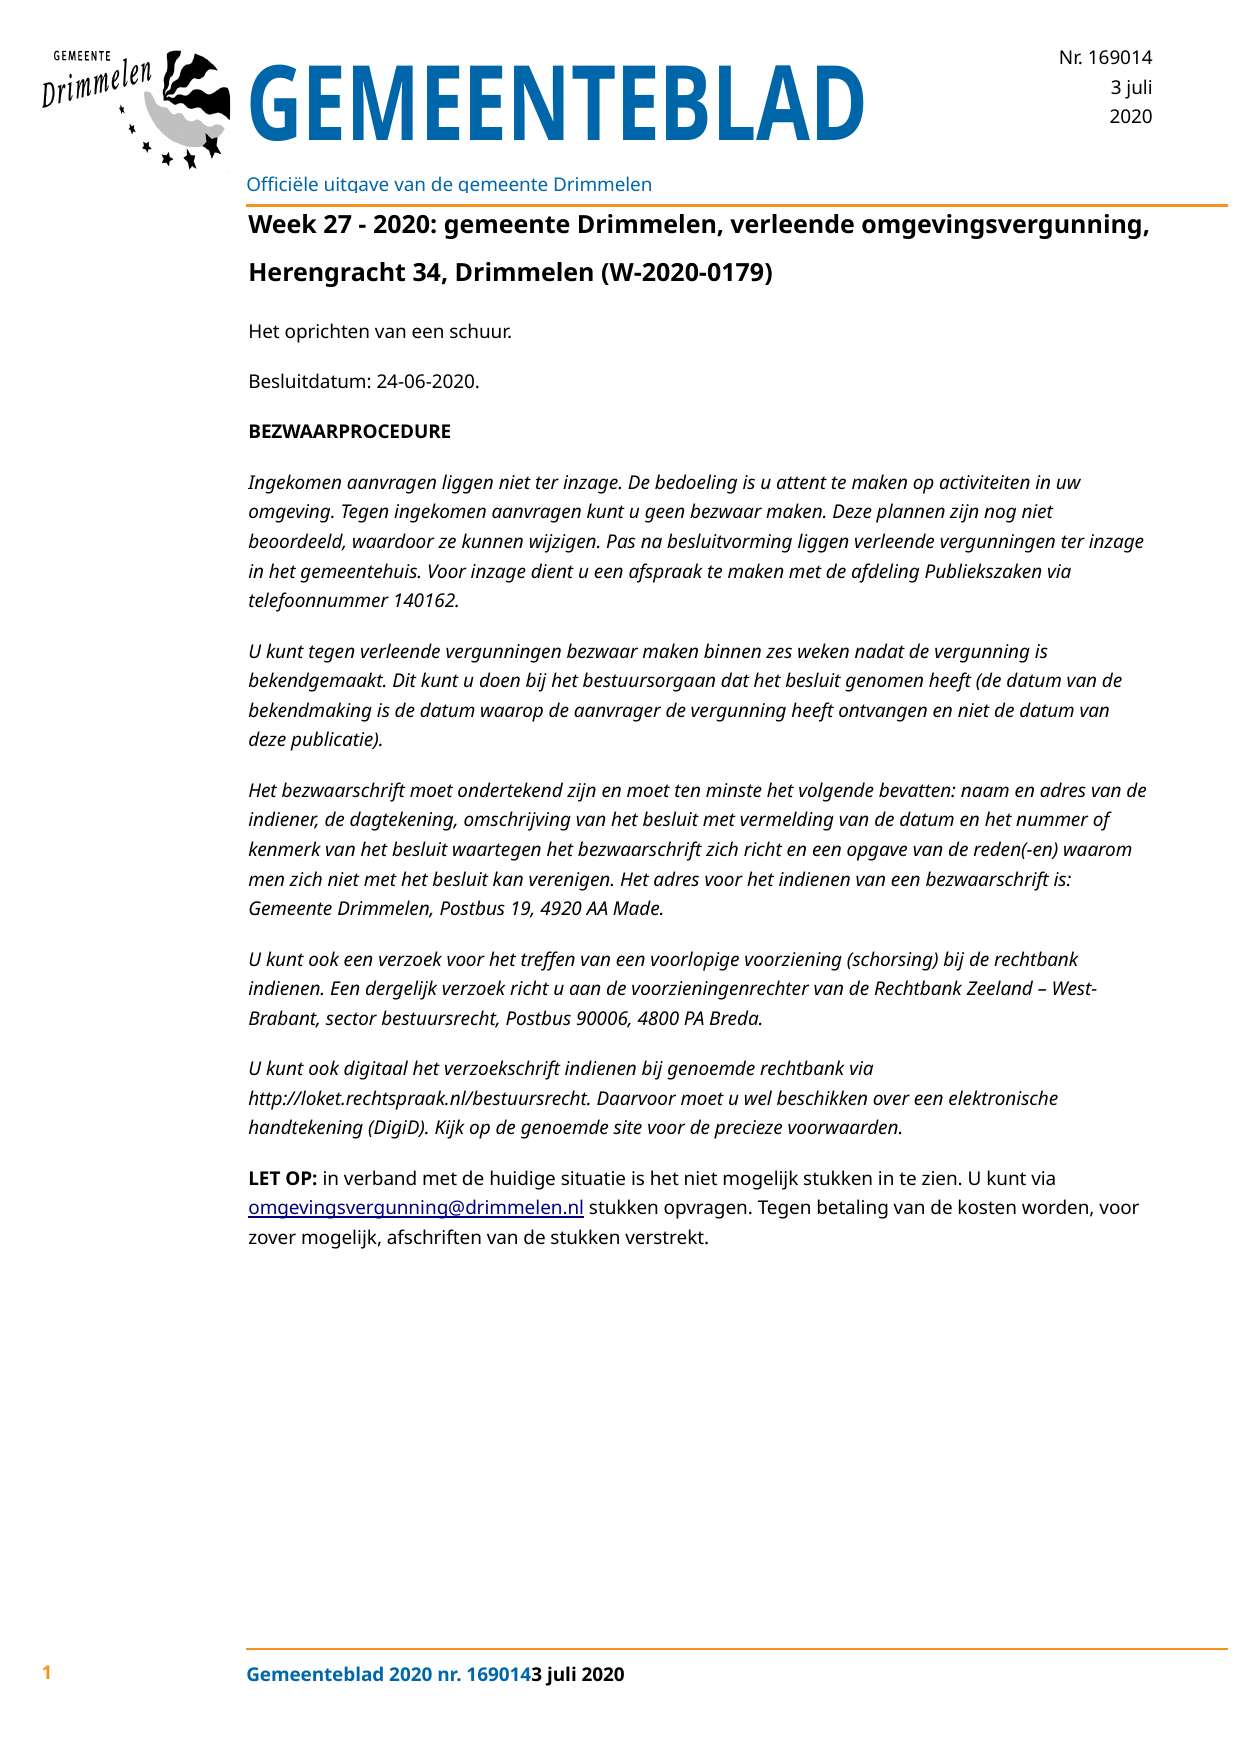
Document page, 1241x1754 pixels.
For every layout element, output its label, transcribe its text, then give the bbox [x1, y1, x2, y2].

picture [41, 47, 231, 172]
text U kunt ook digitaal het verzoekschrift indienen bij genoemde rechtbank via http://loket.rechtspraak.nl/bestuursrecht. Daarvoor moet u wel beschikken over een elektronische handtekening (DigiD). Kijk op de genoemde site voor de precieze voorwaarden. [248, 1055, 1152, 1140]
text U kunt ook een verzoek voor het treffen van een voorlopige voorziening (schorsing) bij de rechtbank indienen. Een dergelijk verzoek richt u aan de voorzieningenrechter van de Rechtbank Zeeland – West-Brabant, sector bestuursrecht, Postbus 90006, 4800 PA Breda. [248, 946, 1152, 1031]
text Ingekomen aanvragen liggen niet ter inzage. De bedoeling is u attent te maken op activiteiten in uw omgeving. Tegen ingekomen aanvragen kunt u geen bezwaar maken. Deze plannen zijn nog niet beoordeeld, waardoor ze kunnen wijzigen. Pas na besluitvorming liggen verleende vergunningen ter inzage in het gemeentehuis. Voor inzage dient u een afspraak te maken met de afdeling Publiekszaken via telefoonnummer 140162. [248, 469, 1152, 613]
text Het oprichten van een schuur. [248, 318, 1152, 344]
text LET OP: in verband met de huidige situatie is het niet mogelijk stukken in te zien. U kunt via omgevingsvergunning@drimmelen.nl stukken opvragen. Tegen betaling van de kosten worden, voor zover mogelijk, afschriften van de stukken verstrekt. [248, 1165, 1152, 1250]
text Week 27 - 2020: gemeente Drimmelen, verleende omgevingsvergunning, Herengracht 34, Drimmelen (W-2020-0179) [248, 207, 1152, 288]
text BEZWAARPROCEDURE [248, 419, 1152, 444]
text U kunt tegen verleende vergunningen bezwaar maken binnen zes weken nadat de vergunning is bekendgemaakt. Dit kunt u doen bij het bestuursorgaan dat het besluit genomen heeft (de datum van de bekendmaking is de datum waarop de aanvrager de vergunning heeft ontvangen en niet de datum van deze publicatie). [248, 638, 1152, 752]
text Het bezwaarschrift moet ondertekend zijn en moet ten minste het volgende bevatten: naam en adres van de indiener, de dagtekening, omschrijving van het besluit met vermelding van de datum en het nummer of kenmerk van het besluit waartegen het bezwaarschrift zich richt en een opgave van de reden(-en) waarom men zich niet met het besluit kan verenigen. Het adres voor het indienen van een bezwaarschrift is: Gemeente Drimmelen, Postbus 19, 4920 AA Made. [248, 777, 1152, 921]
text Besluitdatum: 24-06-2020. [248, 368, 1152, 394]
